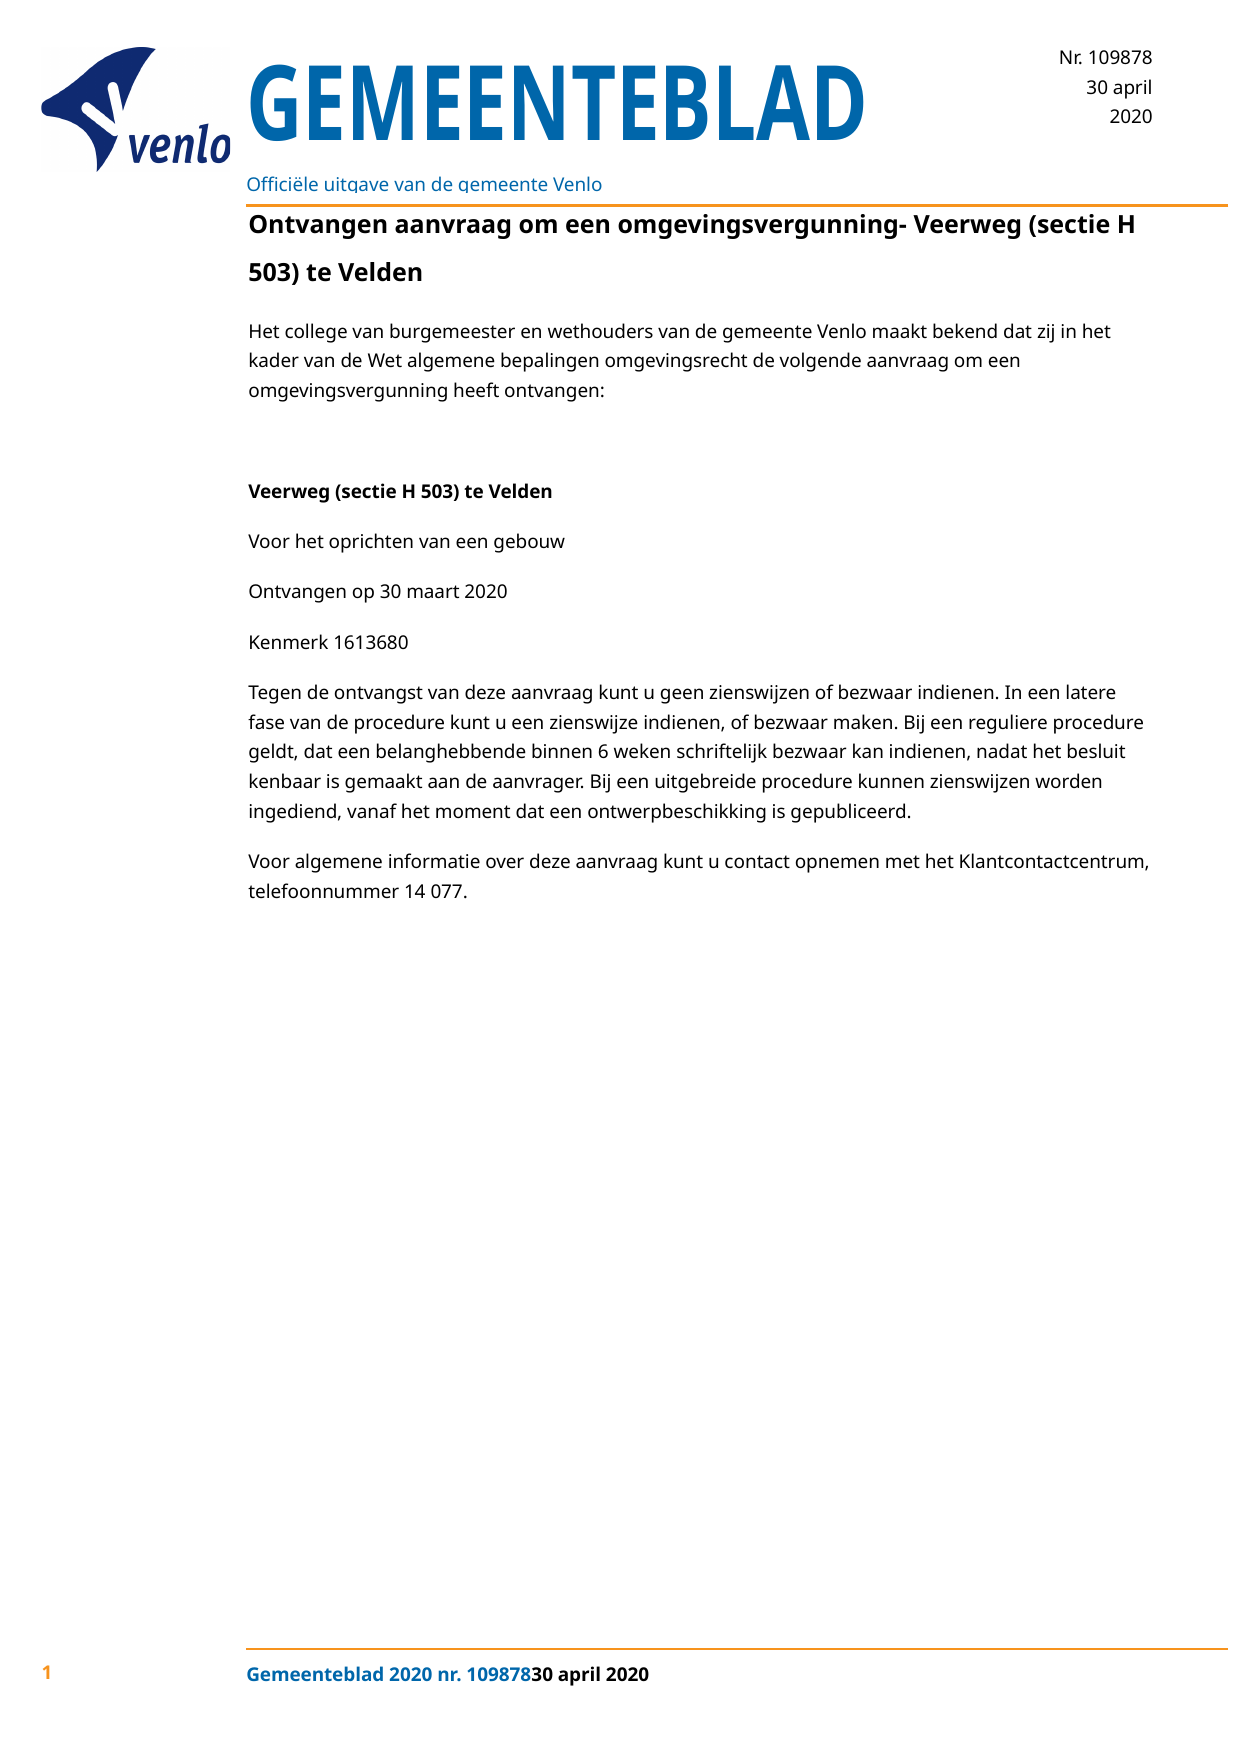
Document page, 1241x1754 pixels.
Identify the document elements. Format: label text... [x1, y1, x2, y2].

text Voor algemene informatie over deze aanvraag kunt u contact opnemen met het Klantcontactcentrum, telefoonnummer 14 077. [248, 848, 1152, 904]
text Veerweg (sectie H 503) te Velden [248, 478, 1152, 504]
text Ontvangen op 30 maart 2020 [248, 579, 1152, 604]
text Het college van burgemeester en wethouders van de gemeente Venlo maakt bekend dat zij in het kader van de Wet algemene bepalingen omgevingsrecht de volgende aanvraag om een omgevingsvergunning heeft ontvangen: [248, 318, 1152, 403]
text Tegen de ontvangst van deze aanvraag kunt u geen zienswijzen of bezwaar indienen. In een latere fase van de procedure kunt u een zienswijze indienen, of bezwaar maken. Bij een reguliere procedure geldt, dat een belanghebbende binnen 6 weken schriftelijk bezwaar kan indienen, nadat het besluit kenbaar is gemaakt aan de aanvrager. Bij een uitgebreide procedure kunnen zienswijzen worden ingediend, vanaf het moment dat een ontwerpbeschikking is gepubliceerd. [248, 679, 1152, 824]
text Voor het oprichten van een gebouw [248, 528, 1152, 554]
text Ontvangen aanvraag om een omgevingsvergunning- Veerweg (sectie H 503) te Velden [248, 207, 1152, 288]
picture [41, 47, 231, 172]
text Kenmerk 1613680 [248, 629, 1152, 655]
